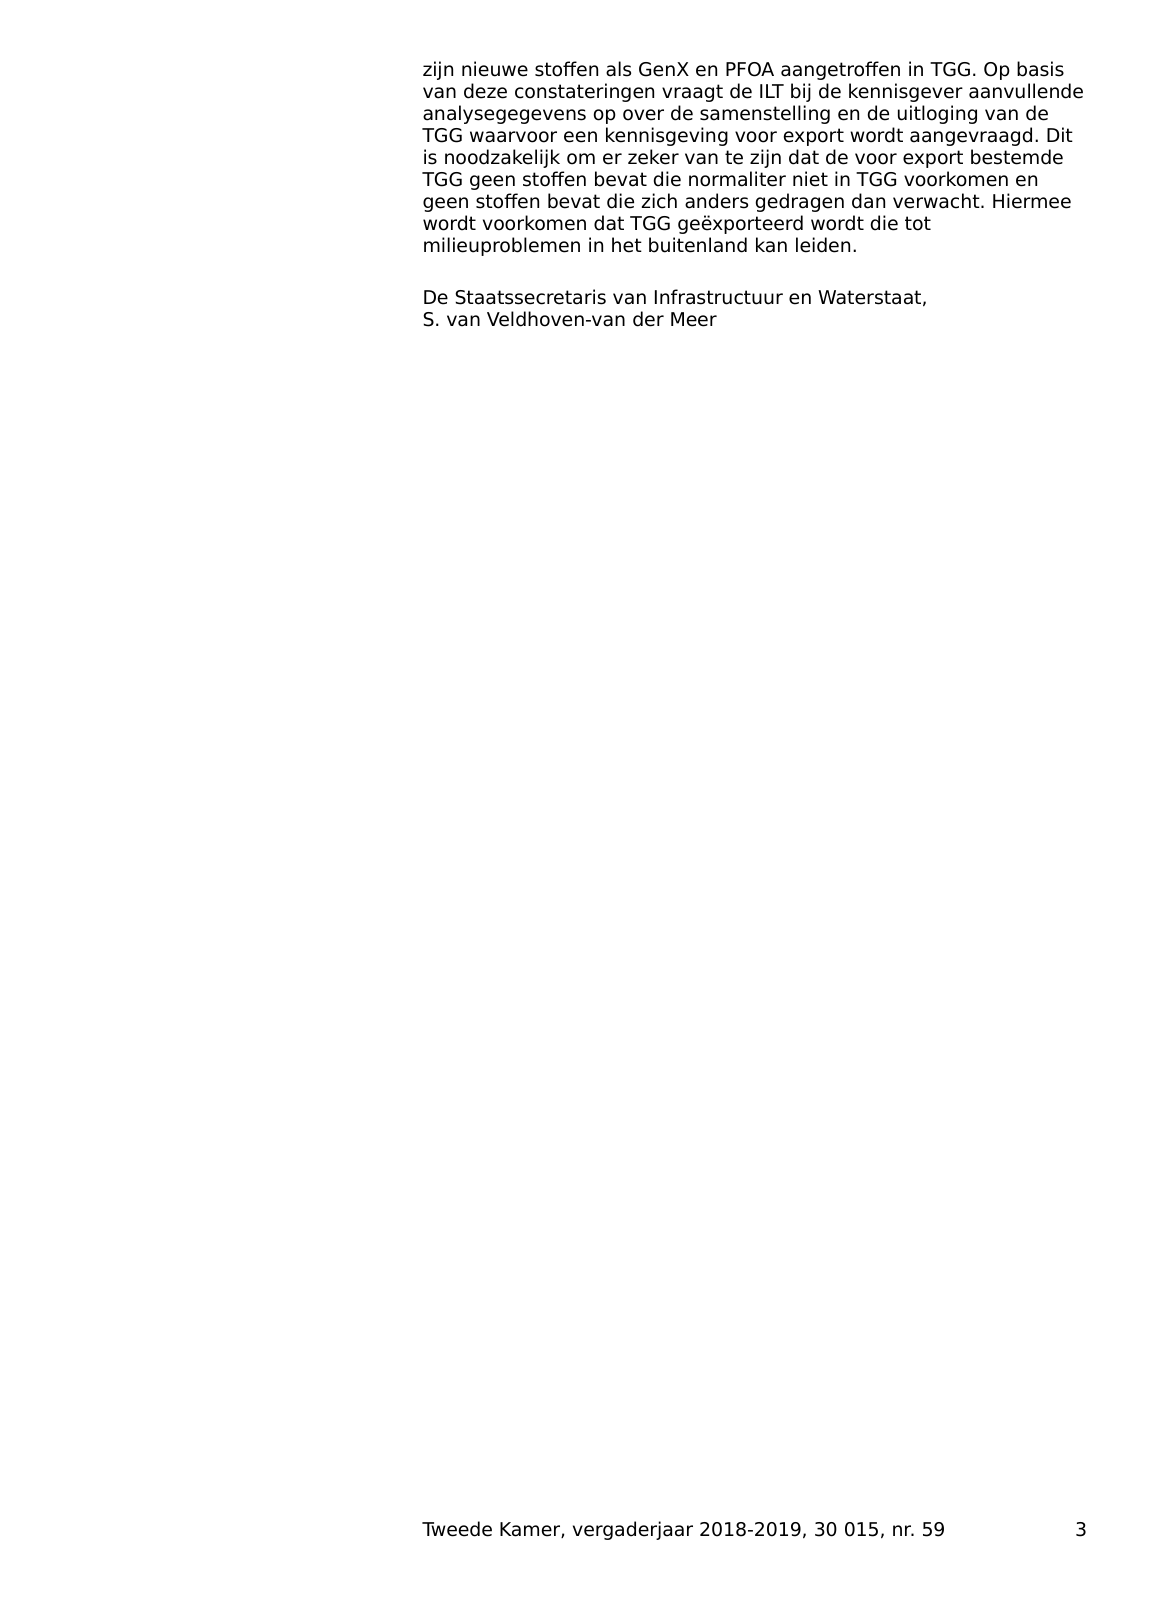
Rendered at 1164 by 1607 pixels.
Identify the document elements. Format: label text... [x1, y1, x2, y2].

text zijn nieuwe stoffen als GenX en PFOA aangetroffen in TGG. Op basis van deze constateringen vraagt de ILT bij de kennisgever aanvullende analysegegevens op over de samenstelling en de uitloging van de TGG waarvoor een kennisgeving voor export wordt aangevraagd. Dit is noodzakelijk om er zeker van te zijn dat de voor export bestemde TGG geen stoffen bevat die normaliter niet in TGG voorkomen en geen stoffen bevat die zich anders gedragen dan verwacht. Hiermee wordt voorkomen dat TGG geëxporteerd wordt die tot milieuproblemen in het buitenland kan leiden. [422, 59, 1087, 257]
text De Staatssecretaris van Infrastructuur en Waterstaat, S. van Veldhoven-van der Meer [422, 287, 1087, 331]
